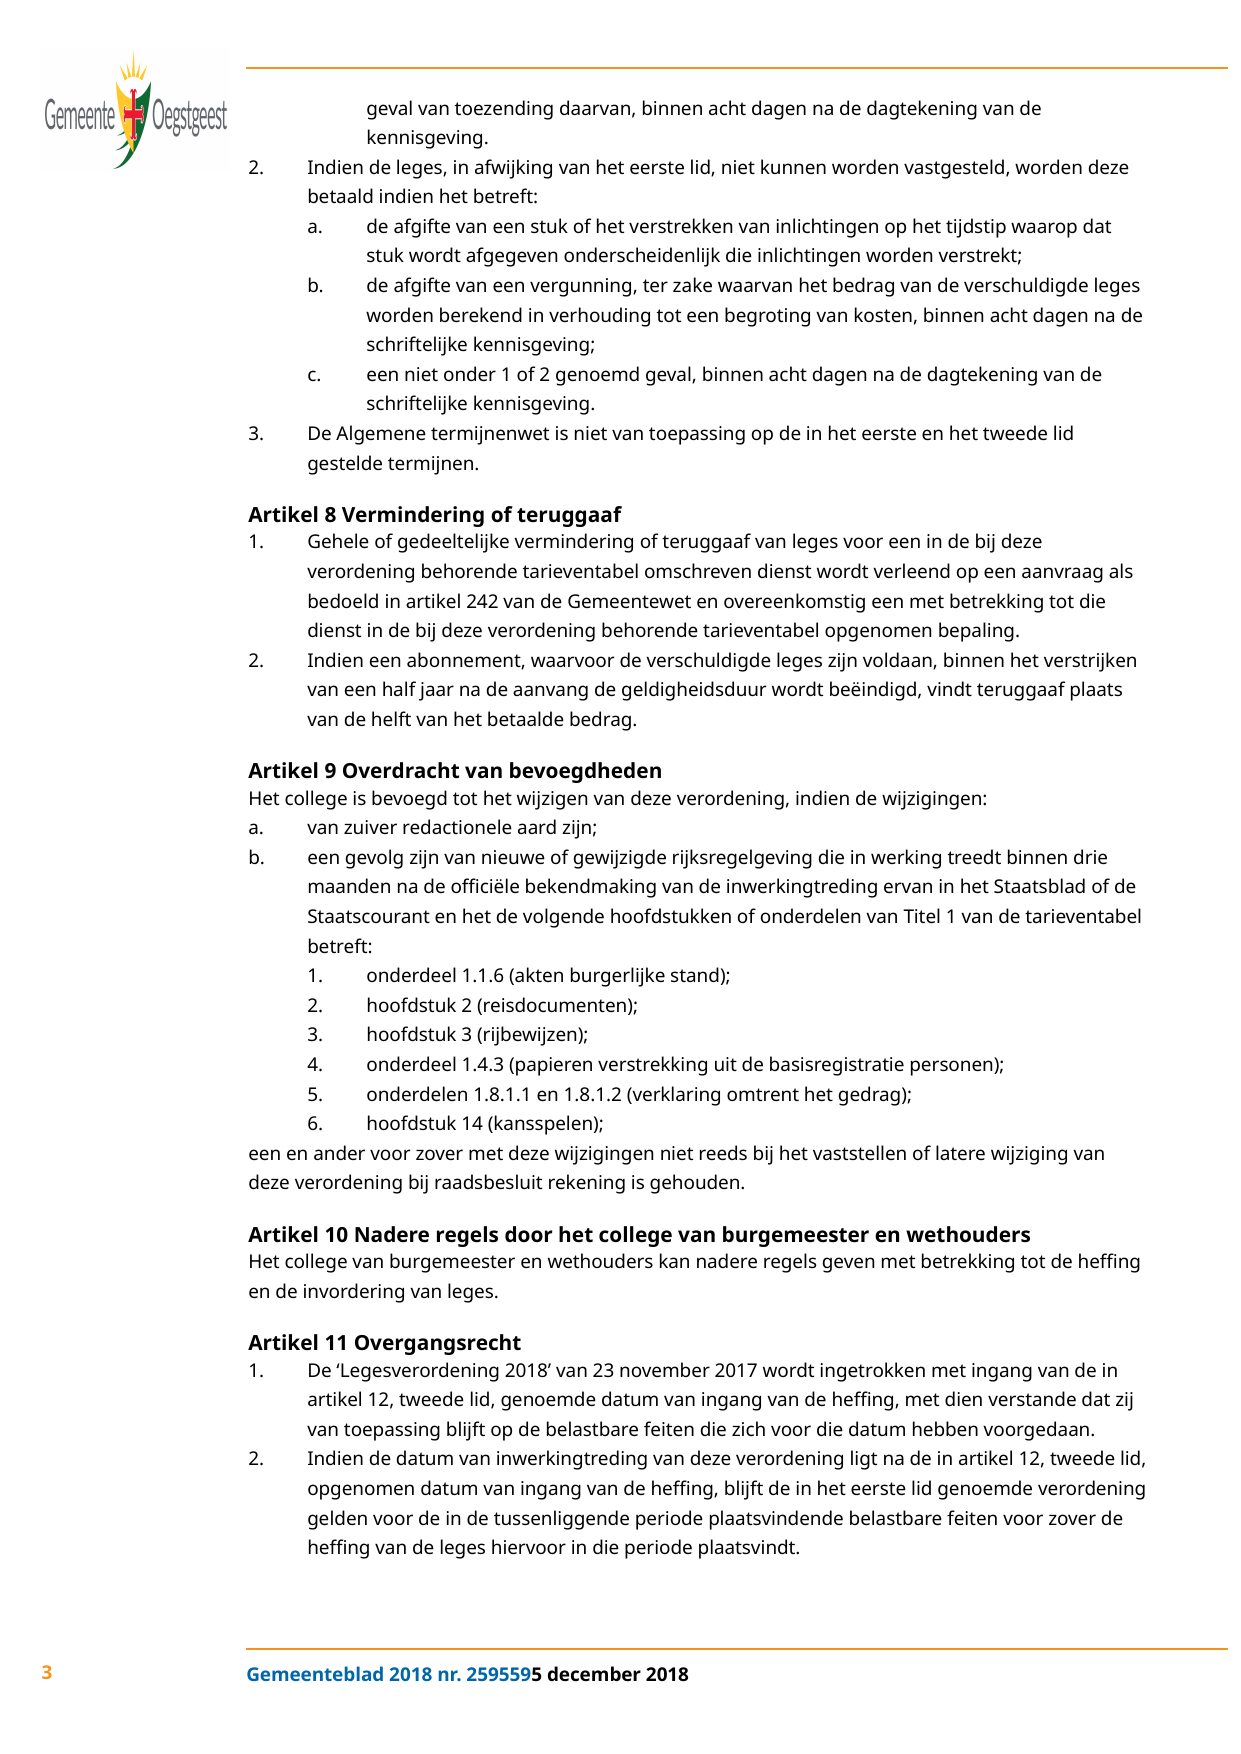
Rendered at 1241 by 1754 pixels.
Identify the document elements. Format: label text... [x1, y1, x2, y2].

text Artikel 9 Overdracht van bevoegdheden [248, 757, 1152, 785]
text een en ander voor zover met deze wijzigingen niet reeds bij het vaststellen of latere wijziging van deze verordening bij raadsbesluit rekening is gehouden. [248, 1140, 1152, 1195]
list Indien een abonnement, waarvoor de verschuldigde leges zijn voldaan, binnen het verstrijken van een half jaar na de aanvang de geldigheidsduur wordt beëindigd, vindt teruggaaf plaats van de helft van het betaalde bedrag. [248, 647, 1152, 732]
text Artikel 10 Nadere regels door het college van burgemeester en wethouders [248, 1220, 1152, 1248]
list van zuiver redactionele aard zijn; [248, 814, 1152, 840]
list een gevolg zijn van nieuwe of gewijzigde rijksregelgeving die in werking treedt binnen drie maanden na de officiële bekendmaking van de inwerkingtreding ervan in het Staatsblad of de Staatscourant en het de volgende hoofdstukken of onderdelen van Titel 1 van de tarieventabel betreft: [248, 844, 1152, 959]
list onderdeel 1.1.6 (akten burgerlijke stand); [307, 962, 1152, 988]
list de afgifte van een vergunning, ter zake waarvan het bedrag van de verschuldigde leges worden berekend in verhouding tot een begroting van kosten, binnen acht dagen na de schriftelijke kennisgeving; [307, 272, 1152, 357]
list De Algemene termijnenwet is niet van toepassing op de in het eerste en het tweede lid gestelde termijnen. [248, 420, 1152, 476]
text Artikel 11 Overgangsrecht [248, 1328, 1152, 1357]
picture [41, 47, 231, 172]
list hoofdstuk 14 (kansspelen); [307, 1110, 1152, 1136]
list Gehele of gedeeltelijke vermindering of teruggaaf van leges voor een in de bij deze verordening behorende tarieventabel omschreven dienst wordt verleend op een aanvraag als bedoeld in artikel 242 van de Gemeentewet en overeenkomstig een met betrekking tot die dienst in de bij deze verordening behorende tarieventabel opgenomen bepaling. [248, 529, 1152, 643]
list hoofdstuk 3 (rijbewijzen); [307, 1022, 1152, 1047]
list Indien de leges, in afwijking van het eerste lid, niet kunnen worden vastgesteld, worden deze betaald indien het betreft: [248, 154, 1152, 209]
text Het college is bevoegd tot het wijzigen van deze verordening, indien de wijzigingen: [248, 785, 1152, 811]
list hoofdstuk 2 (reisdocumenten); [307, 992, 1152, 1018]
list onderdeel 1.4.3 (papieren verstrekking uit de basisregistratie personen); [307, 1051, 1152, 1077]
list Indien de datum van inwerkingtreding van deze verordening ligt na de in artikel 12, tweede lid, opgenomen datum van ingang van de heffing, blijft de in het eerste lid genoemde verordening gelden voor de in de tussenliggende periode plaatsvindende belastbare feiten voor zover de heffing van de leges hiervoor in die periode plaatsvindt. [248, 1446, 1152, 1560]
list de afgifte van een stuk of het verstrekken van inlichtingen op het tijdstip waarop dat stuk wordt afgegeven onderscheidenlijk die inlichtingen worden verstrekt; [307, 213, 1152, 268]
text Het college van burgemeester en wethouders kan nadere regels geven met betrekking tot de heffing en de invordering van leges. [248, 1248, 1152, 1304]
list De ‘Legesverordening 2018’ van 23 november 2017 wordt ingetrokken met ingang van de in artikel 12, tweede lid, genoemde datum van ingang van de heffing, met dien verstande dat zij van toepassing blijft op de belastbare feiten die zich voor die datum hebben voorgedaan. [248, 1357, 1152, 1442]
list onderdelen 1.8.1.1 en 1.8.1.2 (verklaring omtrent het gedrag); [307, 1081, 1152, 1107]
list een niet onder 1 of 2 genoemd geval, binnen acht dagen na de dagtekening van de schriftelijke kennisgeving. [307, 361, 1152, 416]
text Artikel 8 Vermindering of teruggaaf [248, 500, 1152, 529]
list geval van toezending daarvan, binnen acht dagen na de dagtekening van de kennisgeving. [307, 95, 1152, 150]
